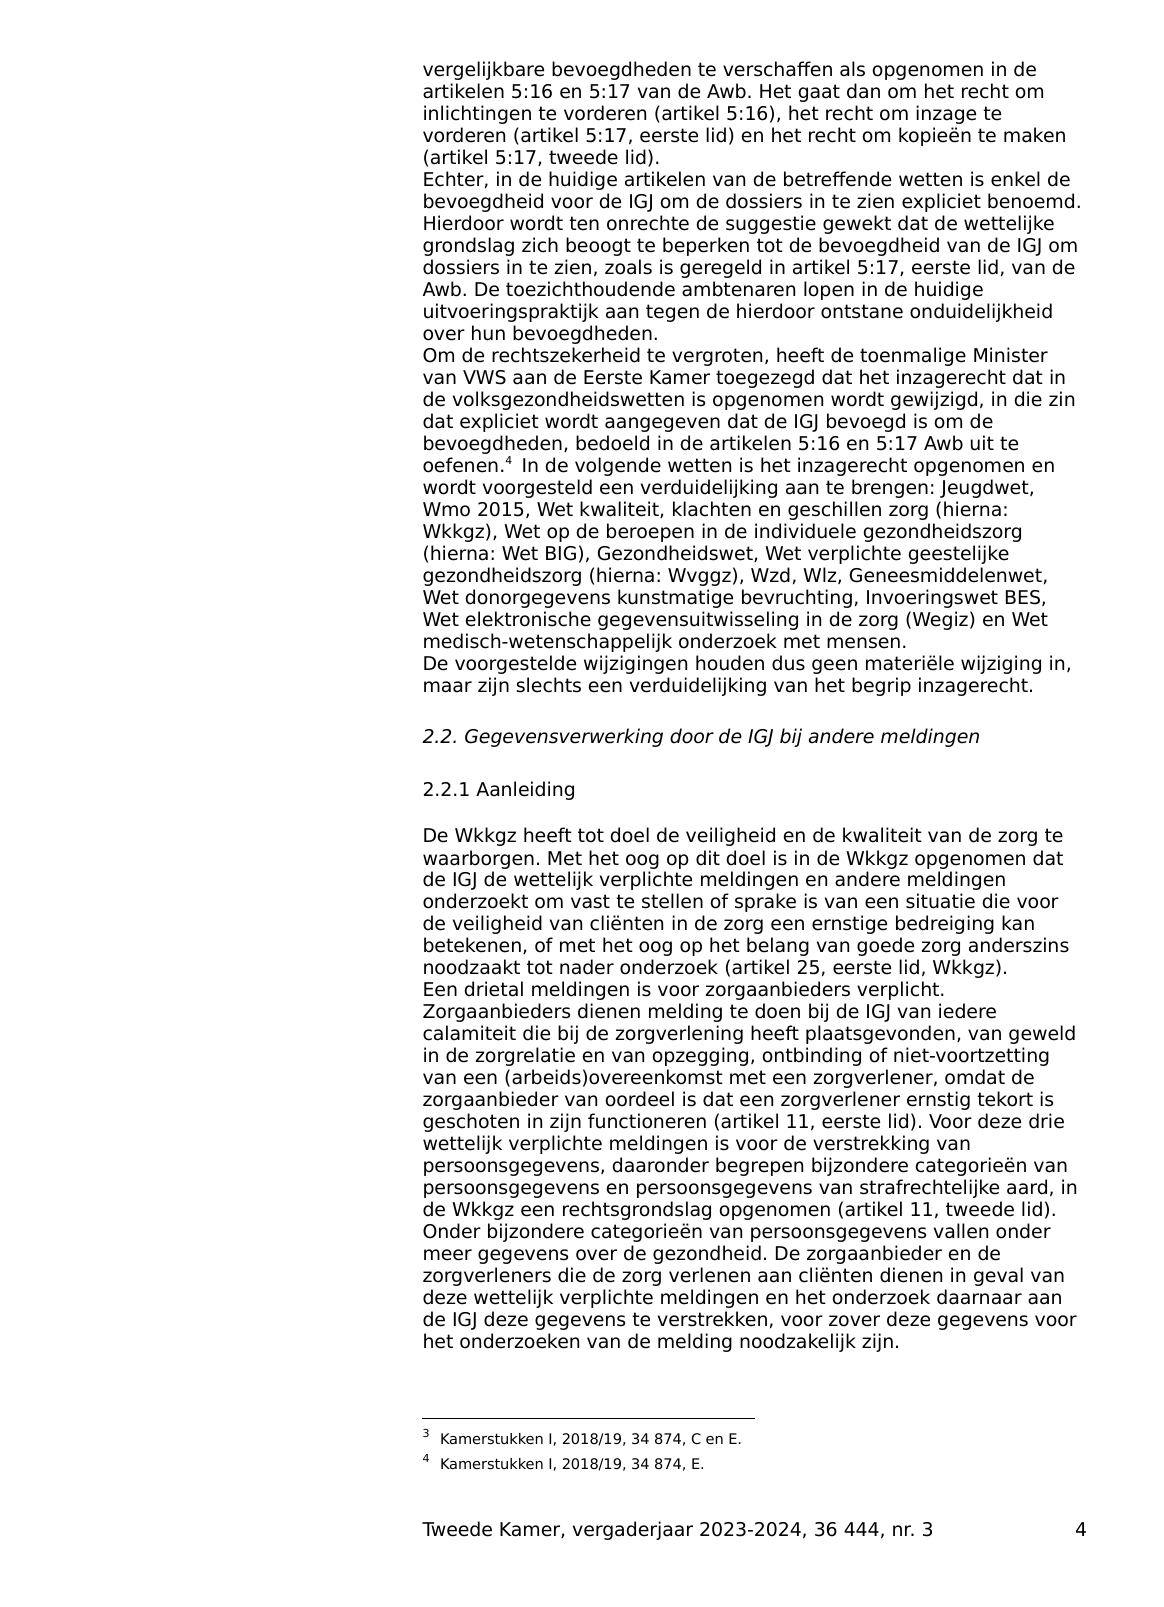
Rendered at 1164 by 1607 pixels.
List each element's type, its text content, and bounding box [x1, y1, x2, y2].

text Echter, in de huidige artikelen van de betreffende wetten is enkel de bevoegdheid voor de IGJ om de dossiers in te zien expliciet benoemd. Hierdoor wordt ten onrechte de suggestie gewekt dat de wettelijke grondslag zich beoogt te beperken tot de bevoegdheid van de IGJ om dossiers in te zien, zoals is geregeld in artikel 5:17, eerste lid, van de Awb. De toezichthoudende ambtenaren lopen in de huidige uitvoeringspraktijk aan tegen de hierdoor ontstane onduidelijkheid over hun bevoegdheden. [422, 169, 1087, 345]
subtitle 2.2. Gegevensverwerking door de IGJ bij andere meldingen [422, 726, 1087, 748]
text vergelijkbare bevoegdheden te verschaffen als opgenomen in de artikelen 5:16 en 5:17 van de Awb. Het gaat dan om het recht om inlichtingen te vorderen (artikel 5:16), het recht om inzage te vorderen (artikel 5:17, eerste lid) en het recht om kopieën te maken (artikel 5:17, tweede lid). [422, 59, 1087, 169]
text De voorgestelde wijzigingen houden dus geen materiële wijziging in, maar zijn slechts een verduidelijking van het begrip inzagerecht. [422, 652, 1087, 696]
text Kamerstukken I, 2018/19, 34 874, E. [422, 1452, 1087, 1474]
text Om de rechtszekerheid te vergroten, heeft de toenmalige Minister van VWS aan de Eerste Kamer toegezegd dat het inzagerecht dat in de volksgezondheidswetten is opgenomen wordt gewijzigd, in die zin dat expliciet wordt aangegeven dat de IGJ bevoegd is om de bevoegdheden, bedoeld in de artikelen 5:16 en 5:17 Awb uit te oefenen. In de volgende wetten is het inzagerecht opgenomen en wordt voorgesteld een verduidelijking aan te brengen: Jeugdwet, Wmo 2015, Wet kwaliteit, klachten en geschillen zorg (hierna: Wkkgz), Wet op de beroepen in de individuele gezondheidszorg (hierna: Wet BIG), Gezondheidswet, Wet verplichte geestelijke gezondheidszorg (hierna: Wvggz), Wzd, Wlz, Geneesmiddelenwet, Wet donorgegevens kunstmatige bevruchting, Invoeringswet BES, Wet elektronische gegevensuitwisseling in de zorg (Wegiz) en Wet medisch-wetenschappelijk onderzoek met mensen. [422, 345, 1087, 652]
text Kamerstukken I, 2018/19, 34 874, C en E. [422, 1427, 1087, 1449]
text De Wkkgz heeft tot doel de veiligheid en de kwaliteit van de zorg te waarborgen. Met het oog op dit doel is in de Wkkgz opgenomen dat de IGJ de wettelijk verplichte meldingen en andere meldingen onderzoekt om vast te stellen of sprake is van een situatie die voor de veiligheid van cliënten in de zorg een ernstige bedreiging kan betekenen, of met het oog op het belang van goede zorg anderszins noodzaakt tot nader onderzoek (artikel 25, eerste lid, Wkkgz). [422, 825, 1087, 979]
subtitle 2.2.1 Aanleiding [422, 778, 1087, 800]
text Een drietal meldingen is voor zorgaanbieders verplicht. Zorgaanbieders dienen melding te doen bij de IGJ van iedere calamiteit die bij de zorgverlening heeft plaatsgevonden, van geweld in de zorgrelatie en van opzegging, ontbinding of niet-voortzetting van een (arbeids)overeenkomst met een zorgverlener, omdat de zorgaanbieder van oordeel is dat een zorgverlener ernstig tekort is geschoten in zijn functioneren (artikel 11, eerste lid). Voor deze drie wettelijk verplichte meldingen is voor de verstrekking van persoonsgegevens, daaronder begrepen bijzondere categorieën van persoonsgegevens en persoonsgegevens van strafrechtelijke aard, in de Wkkgz een rechtsgrondslag opgenomen (artikel 11, tweede lid). Onder bijzondere categorieën van persoonsgegevens vallen onder meer gegevens over de gezondheid. De zorgaanbieder en de zorgverleners die de zorg verlenen aan cliënten dienen in geval van deze wettelijk verplichte meldingen en het onderzoek daarnaar aan de IGJ deze gegevens te verstrekken, voor zover deze gegevens voor het onderzoeken van de melding noodzakelijk zijn. [422, 979, 1087, 1353]
